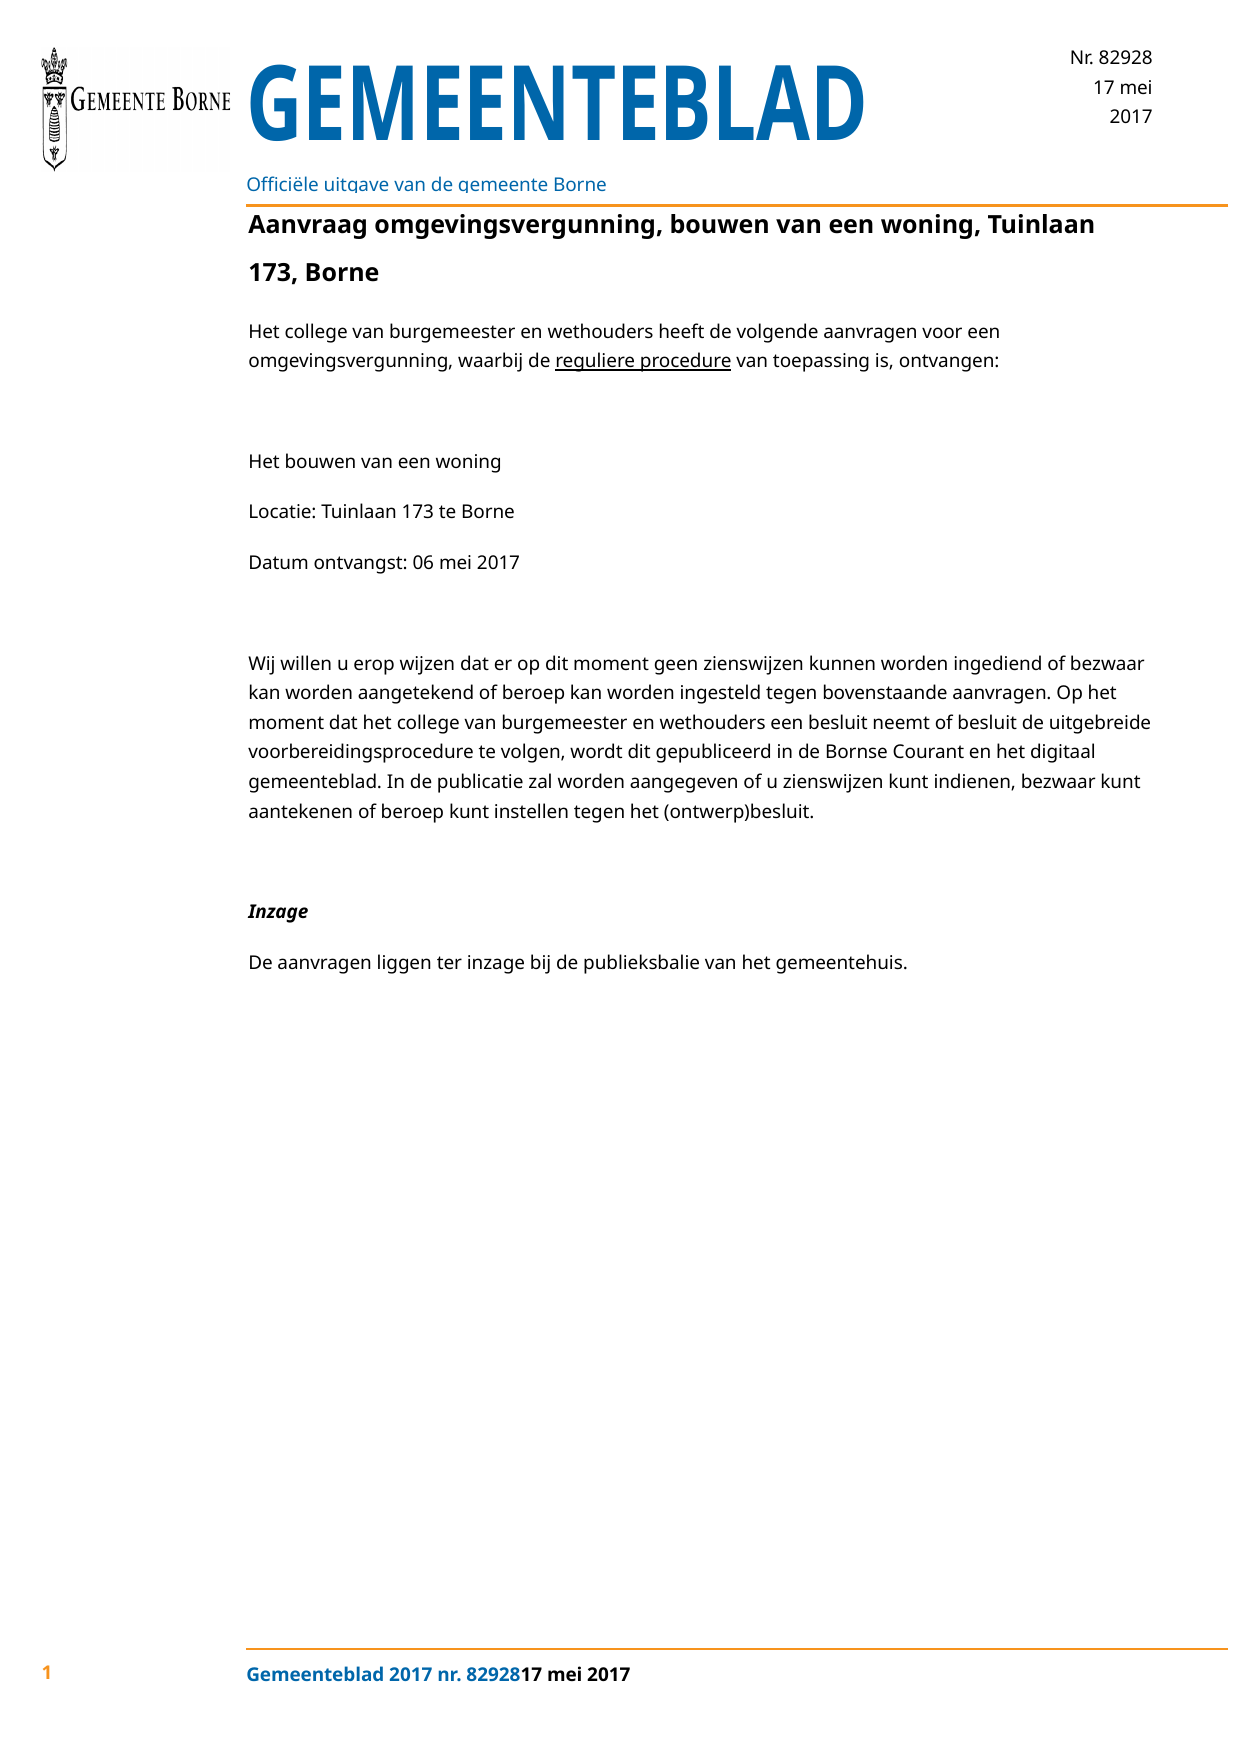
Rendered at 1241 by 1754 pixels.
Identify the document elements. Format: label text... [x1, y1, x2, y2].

text Aanvraag omgevingsvergunning, bouwen van een woning, Tuinlaan 173, Borne [248, 207, 1152, 288]
text De aanvragen liggen ter inzage bij de publieksbalie van het gemeentehuis. [248, 949, 1152, 975]
text Locatie: Tuinlaan 173 te Borne [248, 499, 1152, 524]
text Datum ontvangst: 06 mei 2017 [248, 549, 1152, 575]
text Het college van burgemeester en wethouders heeft de volgende aanvragen voor een omgevingsvergunning, waarbij de reguliere procedure van toepassing is, ontvangen: [248, 318, 1152, 373]
picture [41, 47, 231, 172]
text Inzage [248, 899, 1152, 924]
text Wij willen u erop wijzen dat er op dit moment geen zienswijzen kunnen worden ingediend of bezwaar kan worden aangetekend of beroep kan worden ingesteld tegen bovenstaande aanvragen. Op het moment dat het college van burgemeester en wethouders een besluit neemt of besluit de uitgebreide voorbereidingsprocedure te volgen, wordt dit gepubliceerd in de Bornse Courant en het digitaal gemeenteblad. In de publicatie zal worden aangegeven of u zienswijzen kunt indienen, bezwaar kunt aantekenen of beroep kunt instellen tegen het (ontwerp)besluit. [248, 650, 1152, 824]
text Het bouwen van een woning [248, 448, 1152, 474]
